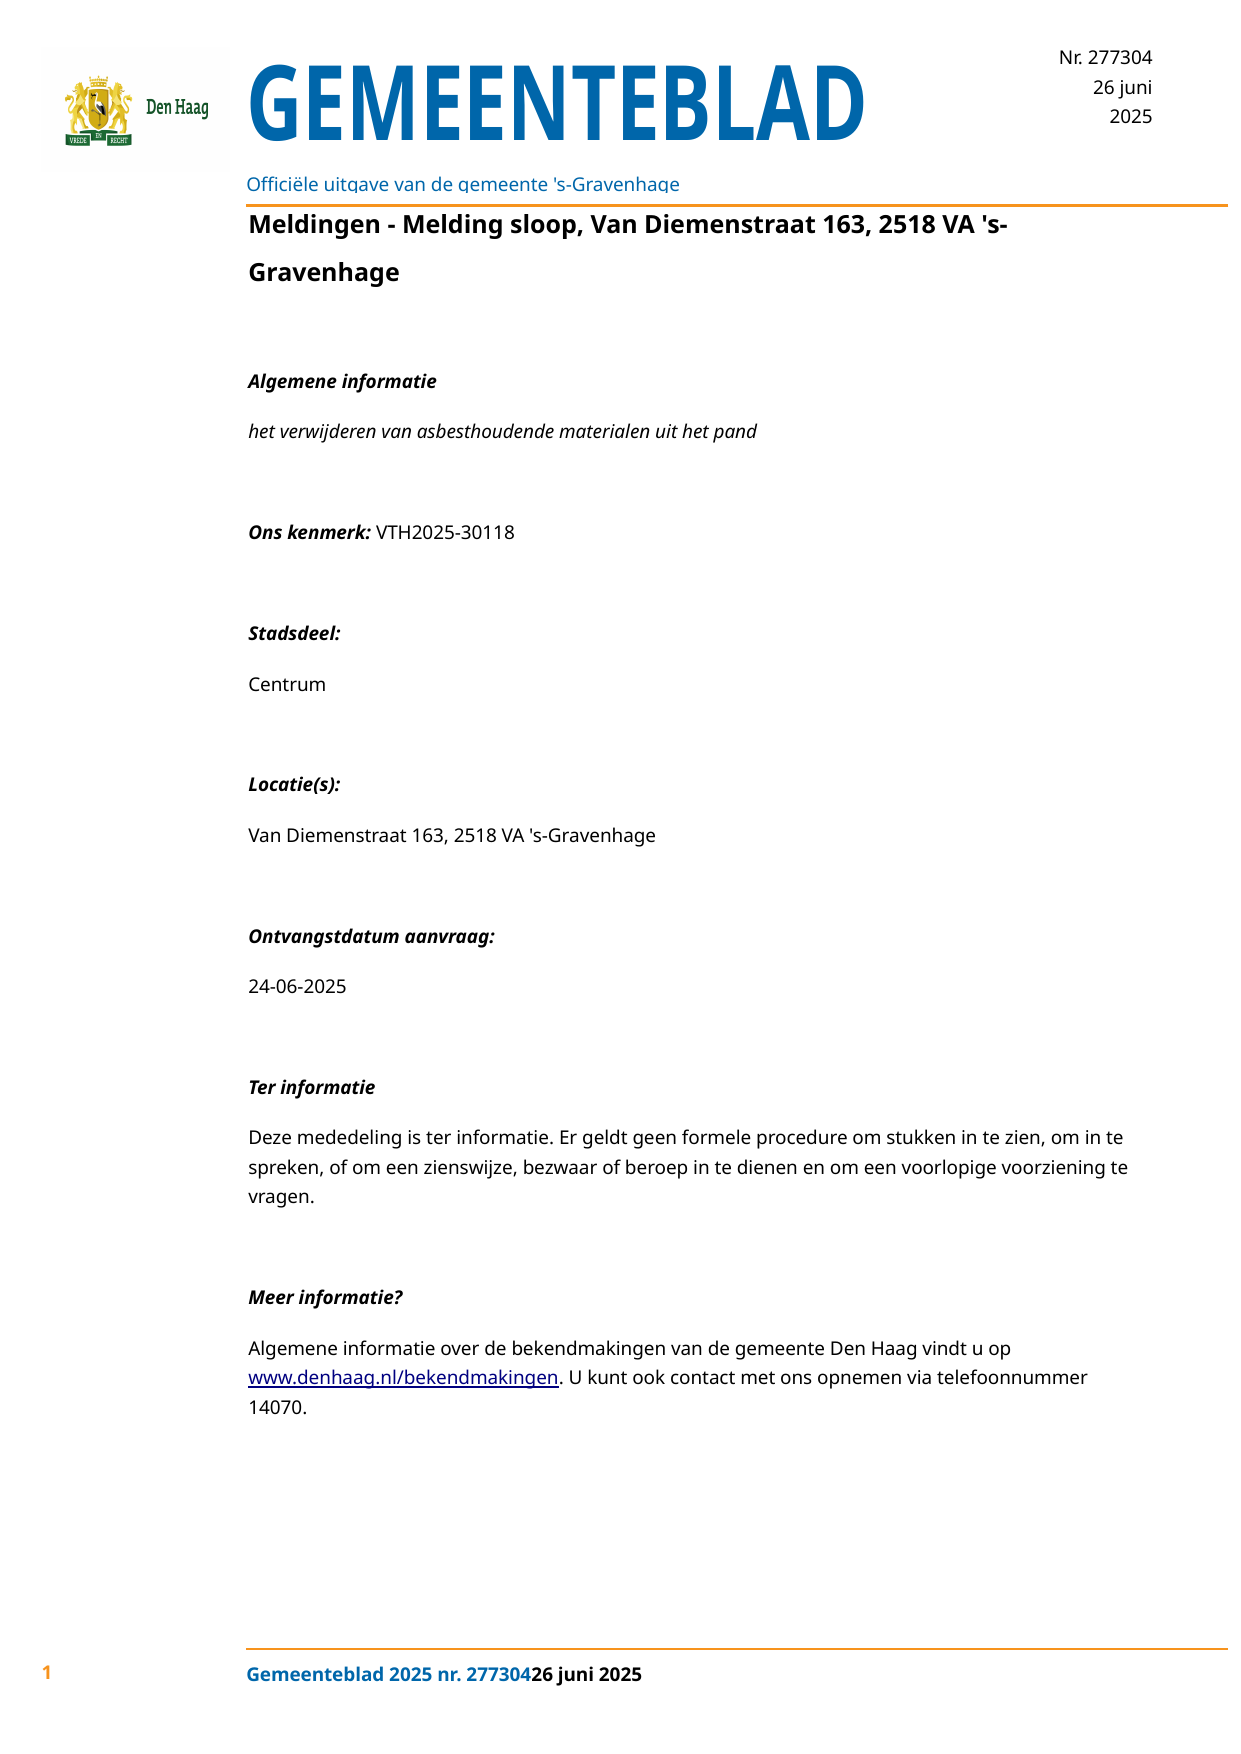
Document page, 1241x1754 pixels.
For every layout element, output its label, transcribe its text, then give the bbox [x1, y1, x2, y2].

text Centrum [248, 671, 1152, 697]
picture [41, 47, 231, 172]
text Meldingen - Melding sloop, Van Diemenstraat 163, 2518 VA 's-Gravenhage [248, 207, 1152, 288]
text het verwijderen van asbesthoudende materialen uit het pand [248, 419, 1152, 444]
text Algemene informatie [248, 368, 1152, 394]
text Algemene informatie over de bekendmakingen van de gemeente Den Haag vindt u op www.denhaag.nl/bekendmakingen. U kunt ook contact met ons opnemen via telefoonnummer 14070. [248, 1335, 1152, 1420]
text Stadsdeel: [248, 620, 1152, 646]
text Deze mededeling is ter informatie. Er geldt geen formele procedure om stukken in te zien, om in te spreken, of om een zienswijze, bezwaar of beroep in te dienen en om een voorlopige voorziening te vragen. [248, 1124, 1152, 1209]
text Meer informatie? [248, 1284, 1152, 1310]
text Locatie(s): [248, 772, 1152, 797]
text Ontvangstdatum aanvraag: [248, 923, 1152, 949]
text Van Diemenstraat 163, 2518 VA 's-Gravenhage [248, 822, 1152, 848]
text Ons kenmerk: VTH2025-30118 [248, 519, 1152, 545]
text Ter informatie [248, 1074, 1152, 1100]
text 24-06-2025 [248, 973, 1152, 999]
